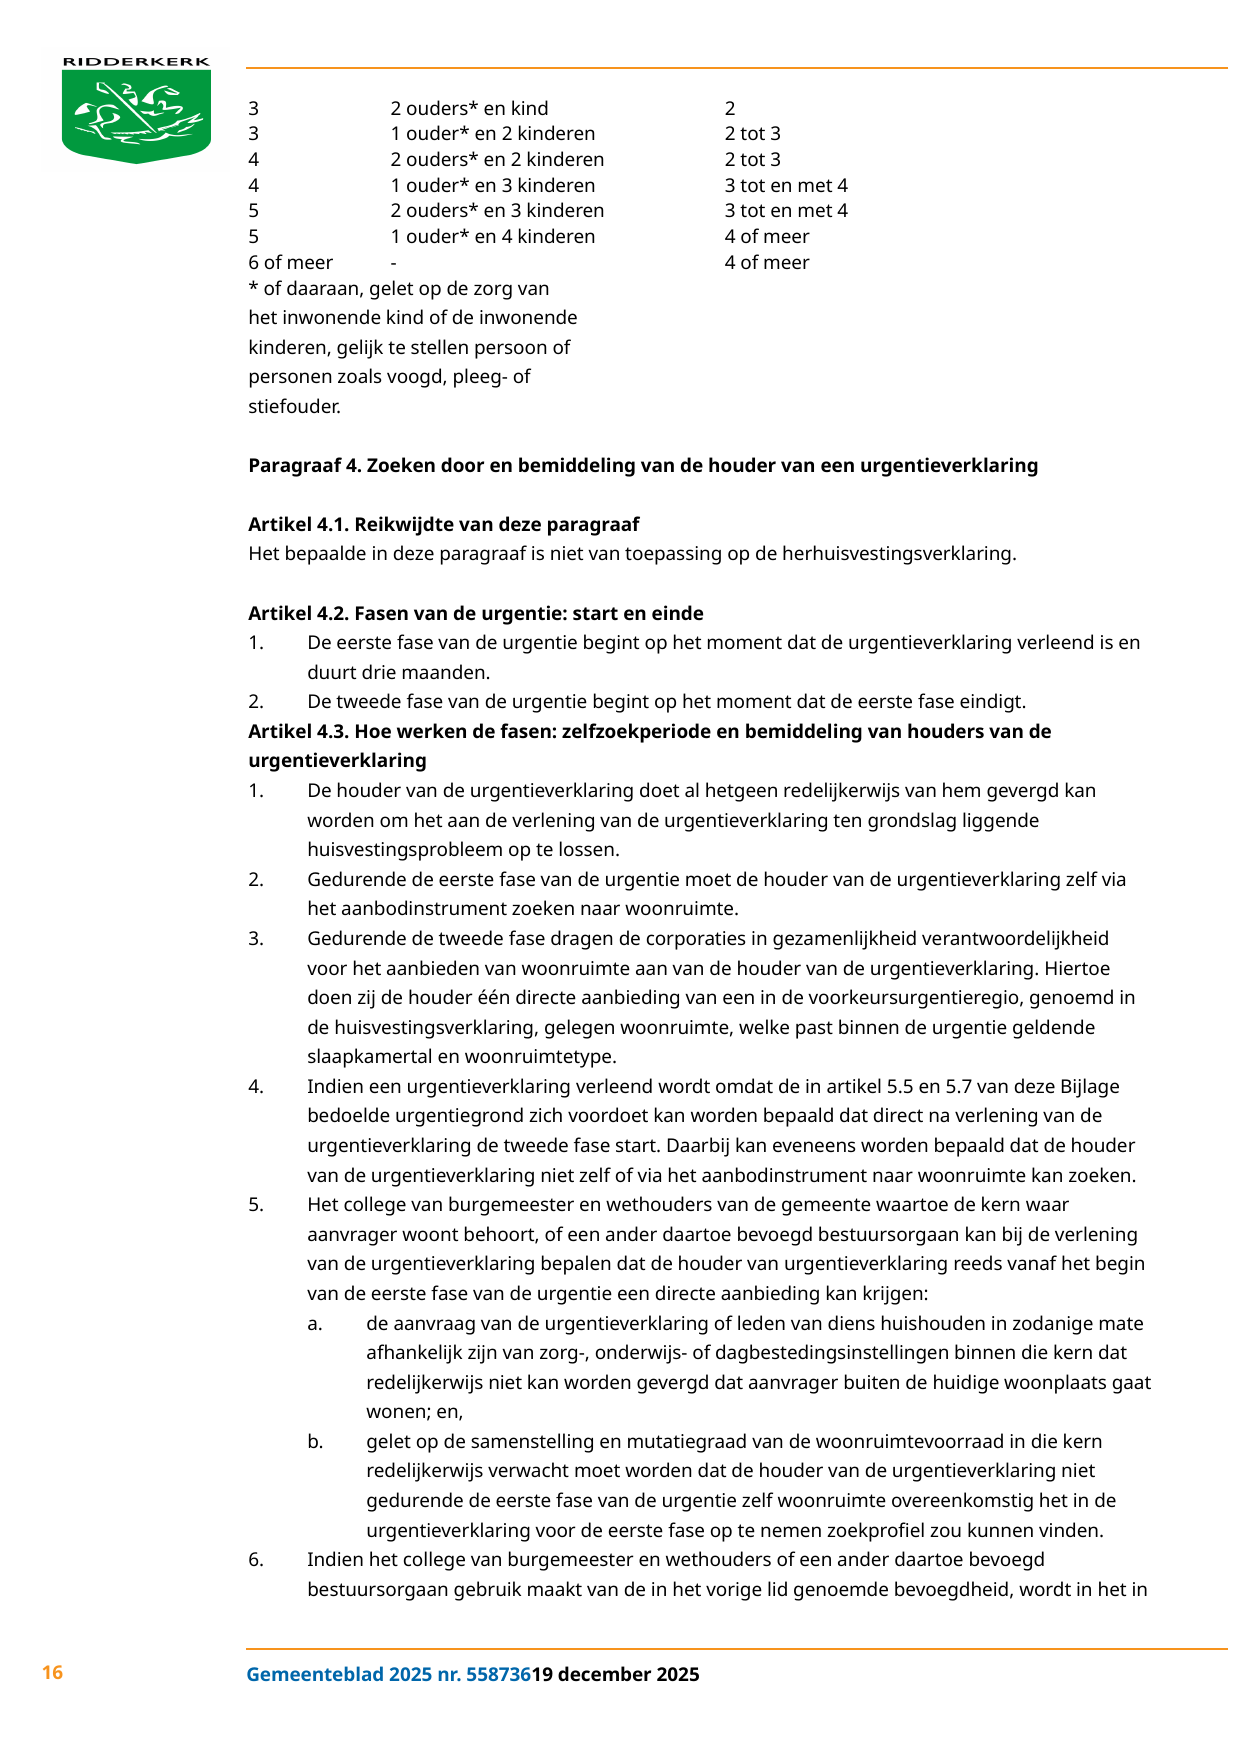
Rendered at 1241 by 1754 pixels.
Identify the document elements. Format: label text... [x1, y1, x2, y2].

list Gedurende de eerste fase van de urgentie moet de houder van de urgentieverklaring zelf via het aanbodinstrument zoeken naar woonruimte. [248, 866, 1152, 921]
table_cell 4 [248, 172, 390, 198]
list De eerste fase van de urgentie begint op het moment dat de urgentieverklaring verleend is en duurt drie maanden. [248, 629, 1152, 684]
table_cell 1 ouder* en 2 kinderen [390, 121, 724, 146]
table_cell 1 ouder* en 4 kinderen [390, 224, 724, 249]
text Artikel 4.1. Reikwijdte van deze paragraaf [248, 511, 1152, 537]
table_cell 2 [725, 95, 1152, 121]
list Indien een urgentieverklaring verleend wordt omdat de in artikel 5.5 en 5.7 van deze Bijlage bedoelde urgentiegrond zich voordoet kan worden bepaald dat direct na verlening van de urgentieverklaring de tweede fase start. Daarbij kan eveneens worden bepaald dat de houder van de urgentieverklaring niet zelf of via het aanbodinstrument naar woonruimte kan zoeken. [248, 1073, 1152, 1187]
table_cell - [390, 249, 724, 275]
table_cell 5 [248, 198, 390, 223]
table_cell 2 ouders* en 3 kinderen [390, 198, 724, 223]
table_cell [867, 275, 1009, 419]
table_cell 2 ouders* en kind [390, 95, 724, 121]
list De tweede fase van de urgentie begint op het moment dat de eerste fase eindigt. [248, 688, 1152, 714]
table_cell 2 ouders* en 2 kinderen [390, 146, 724, 172]
table_cell 3 [248, 121, 390, 146]
table_cell * of daaraan, gelet op de zorg van het inwonende kind of de inwonende kinderen, gelijk te stellen persoon of personen zoals voogd, pleeg- of stiefouder. [248, 275, 582, 419]
text Artikel 4.3. Hoe werken de fasen: zelfzoekperiode en bemiddeling van houders van de urgentieverklaring [248, 718, 1152, 773]
table_cell [582, 275, 867, 419]
table_cell 4 [248, 146, 390, 172]
table_cell 2 tot 3 [725, 146, 1152, 172]
table_cell 3 tot en met 4 [725, 172, 1152, 198]
list Indien het college van burgemeester en wethouders of een ander daartoe bevoegd bestuursorgaan gebruik maakt van de in het vorige lid genoemde bevoegdheid, wordt in het in [248, 1546, 1152, 1602]
table_cell 2 tot 3 [725, 121, 1152, 146]
table_cell 1 ouder* en 3 kinderen [390, 172, 724, 198]
text Artikel 4.2. Fasen van de urgentie: start en einde [248, 600, 1152, 625]
picture [41, 47, 231, 172]
list Gedurende de tweede fase dragen de corporaties in gezamenlijkheid verantwoordelijkheid voor het aanbieden van woonruimte aan van de houder van de urgentieverklaring. Hiertoe doen zij de houder één directe aanbieding van een in de voorkeursurgentieregio, genoemd in de huisvestingsverklaring, gelegen woonruimte, welke past binnen de urgentie geldende slaapkamertal en woonruimtetype. [248, 925, 1152, 1069]
table_cell 3 [248, 95, 390, 121]
table_cell 3 tot en met 4 [725, 198, 1152, 223]
table_cell 6 of meer [248, 249, 390, 275]
list De houder van de urgentieverklaring doet al hetgeen redelijkerwijs van hem gevergd kan worden om het aan de verlening van de urgentieverklaring ten grondslag liggende huisvestingsprobleem op te lossen. [248, 777, 1152, 862]
text Het bepaalde in deze paragraaf is niet van toepassing op de herhuisvestingsverklaring. [248, 541, 1152, 566]
list de aanvraag van de urgentieverklaring of leden van diens huishouden in zodanige mate afhankelijk zijn van zorg-, onderwijs- of dagbestedingsinstellingen binnen die kern dat redelijkerwijs niet kan worden gevergd dat aanvrager buiten de huidige woonplaats gaat wonen; en, [307, 1310, 1152, 1424]
list Het college van burgemeester en wethouders van de gemeente waartoe de kern waar aanvrager woont behoort, of een ander daartoe bevoegd bestuursorgaan kan bij de verlening van de urgentieverklaring bepalen dat de houder van urgentieverklaring reeds vanaf het begin van de eerste fase van de urgentie een directe aanbieding kan krijgen: [248, 1191, 1152, 1306]
table_cell 5 [248, 224, 390, 249]
table_cell 4 of meer [725, 224, 1152, 249]
list gelet op de samenstelling en mutatiegraad van de woonruimtevoorraad in die kern redelijkerwijs verwacht moet worden dat de houder van de urgentieverklaring niet gedurende de eerste fase van de urgentie zelf woonruimte overeenkomstig het in de urgentieverklaring voor de eerste fase op te nemen zoekprofiel zou kunnen vinden. [307, 1428, 1152, 1542]
text Paragraaf 4. Zoeken door en bemiddeling van de houder van een urgentieverklaring [248, 452, 1152, 477]
table_cell 4 of meer [725, 249, 1152, 275]
